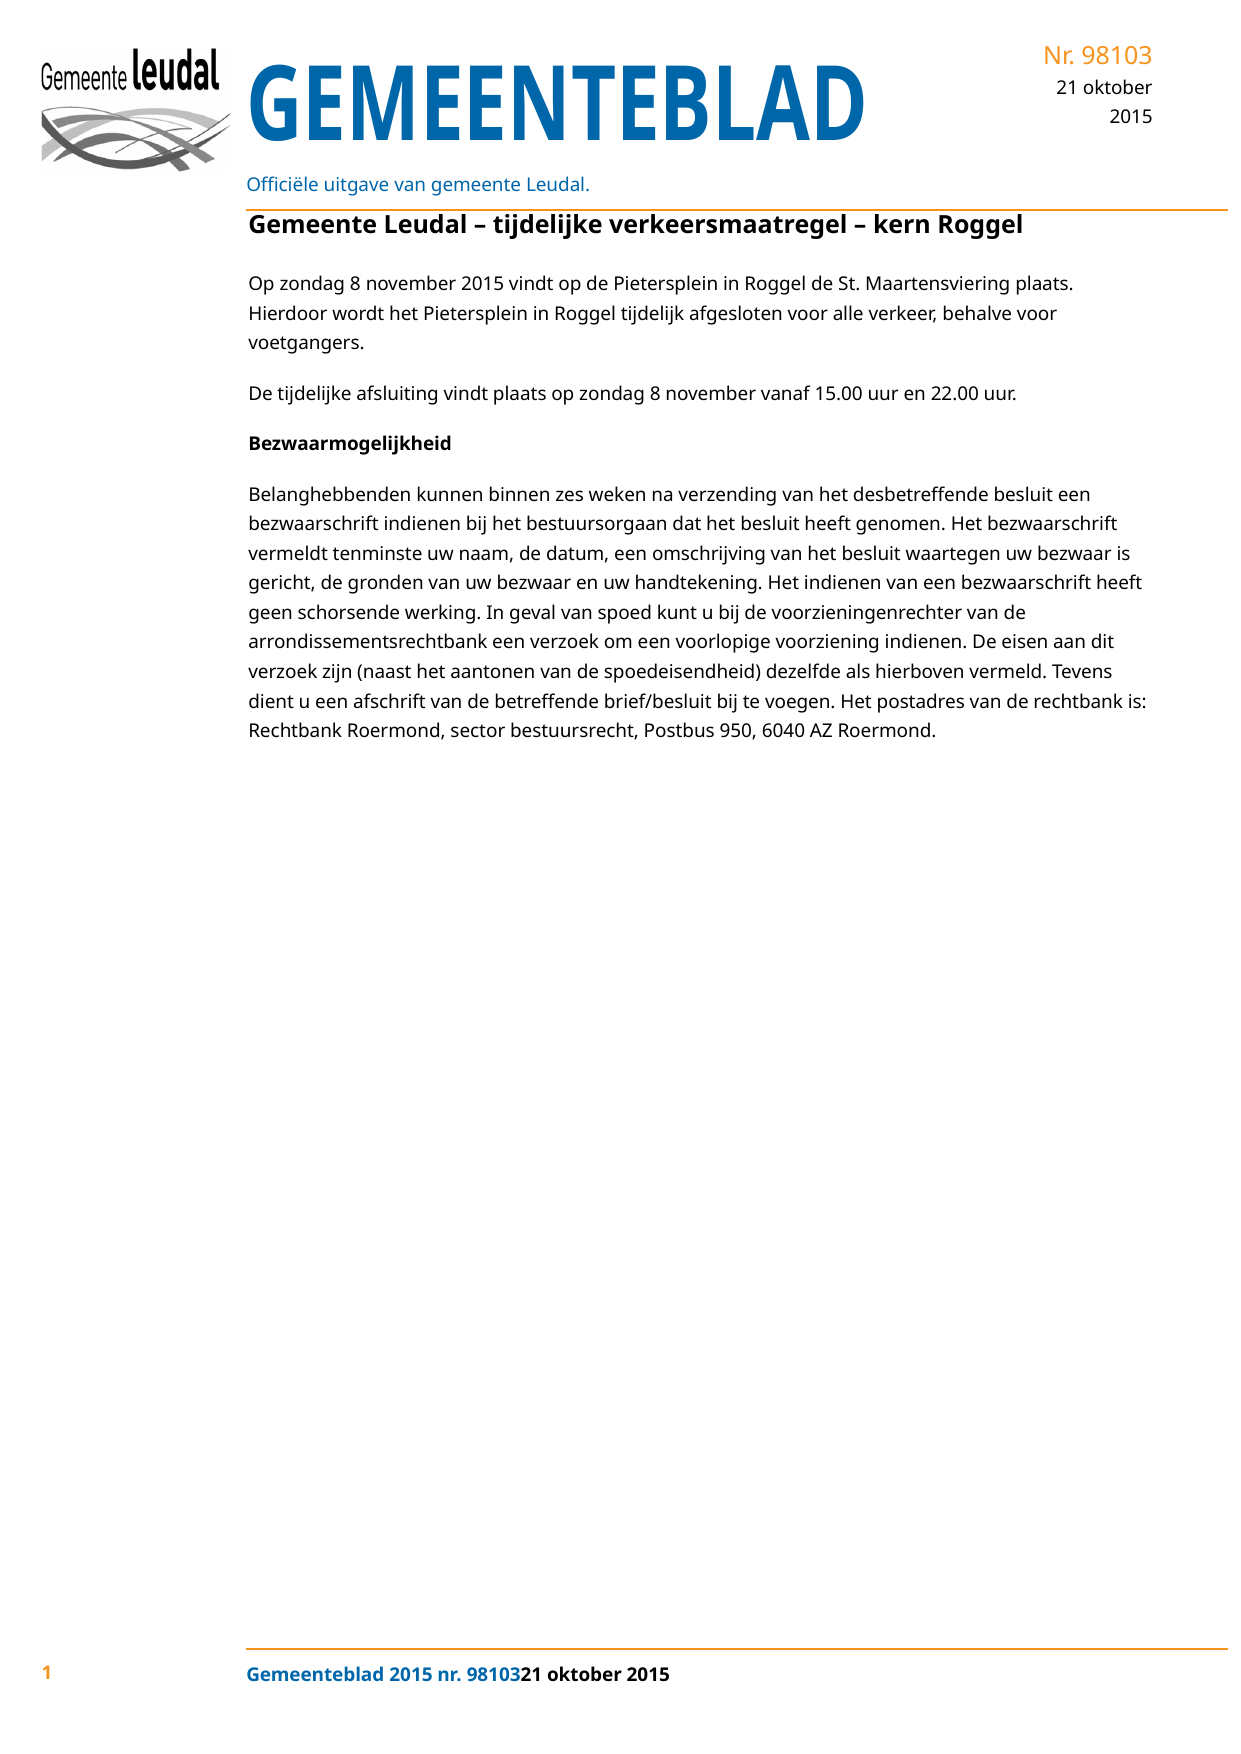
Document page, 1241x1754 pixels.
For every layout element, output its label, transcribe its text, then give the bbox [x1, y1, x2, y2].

text De tijdelijke afsluiting vindt plaats op zondag 8 november vanaf 15.00 uur en 22.00 uur. [248, 380, 1152, 406]
picture [41, 47, 231, 172]
text Gemeente Leudal – tijdelijke verkeersmaatregel – kern Roggel [248, 211, 1152, 241]
text Bezwaarmogelijkheid [248, 430, 1152, 456]
text Belanghebbenden kunnen binnen zes weken na verzending van het desbetreffende besluit een bezwaarschrift indienen bij het bestuursorgaan dat het besluit heeft genomen. Het bezwaarschrift vermeldt tenminste uw naam, de datum, een omschrijving van het besluit waartegen uw bezwaar is gericht, de gronden van uw bezwaar en uw handtekening. Het indienen van een bezwaarschrift heeft geen schorsende werking. In geval van spoed kunt u bij de voorzieningenrechter van de arrondissementsrechtbank een verzoek om een voorlopige voorziening indienen. De eisen aan dit verzoek zijn (naast het aantonen van de spoedeisendheid) dezelfde als hierboven vermeld. Tevens dient u een afschrift van de betreffende brief/besluit bij te voegen. Het postadres van de rechtbank is: Rechtbank Roermond, sector bestuursrecht, Postbus 950, 6040 AZ Roermond. [248, 481, 1152, 743]
text Op zondag 8 november 2015 vindt op de Pietersplein in Roggel de St. Maartensviering plaats. Hierdoor wordt het Pietersplein in Roggel tijdelijk afgesloten voor alle verkeer, behalve voor voetgangers. [248, 270, 1152, 355]
